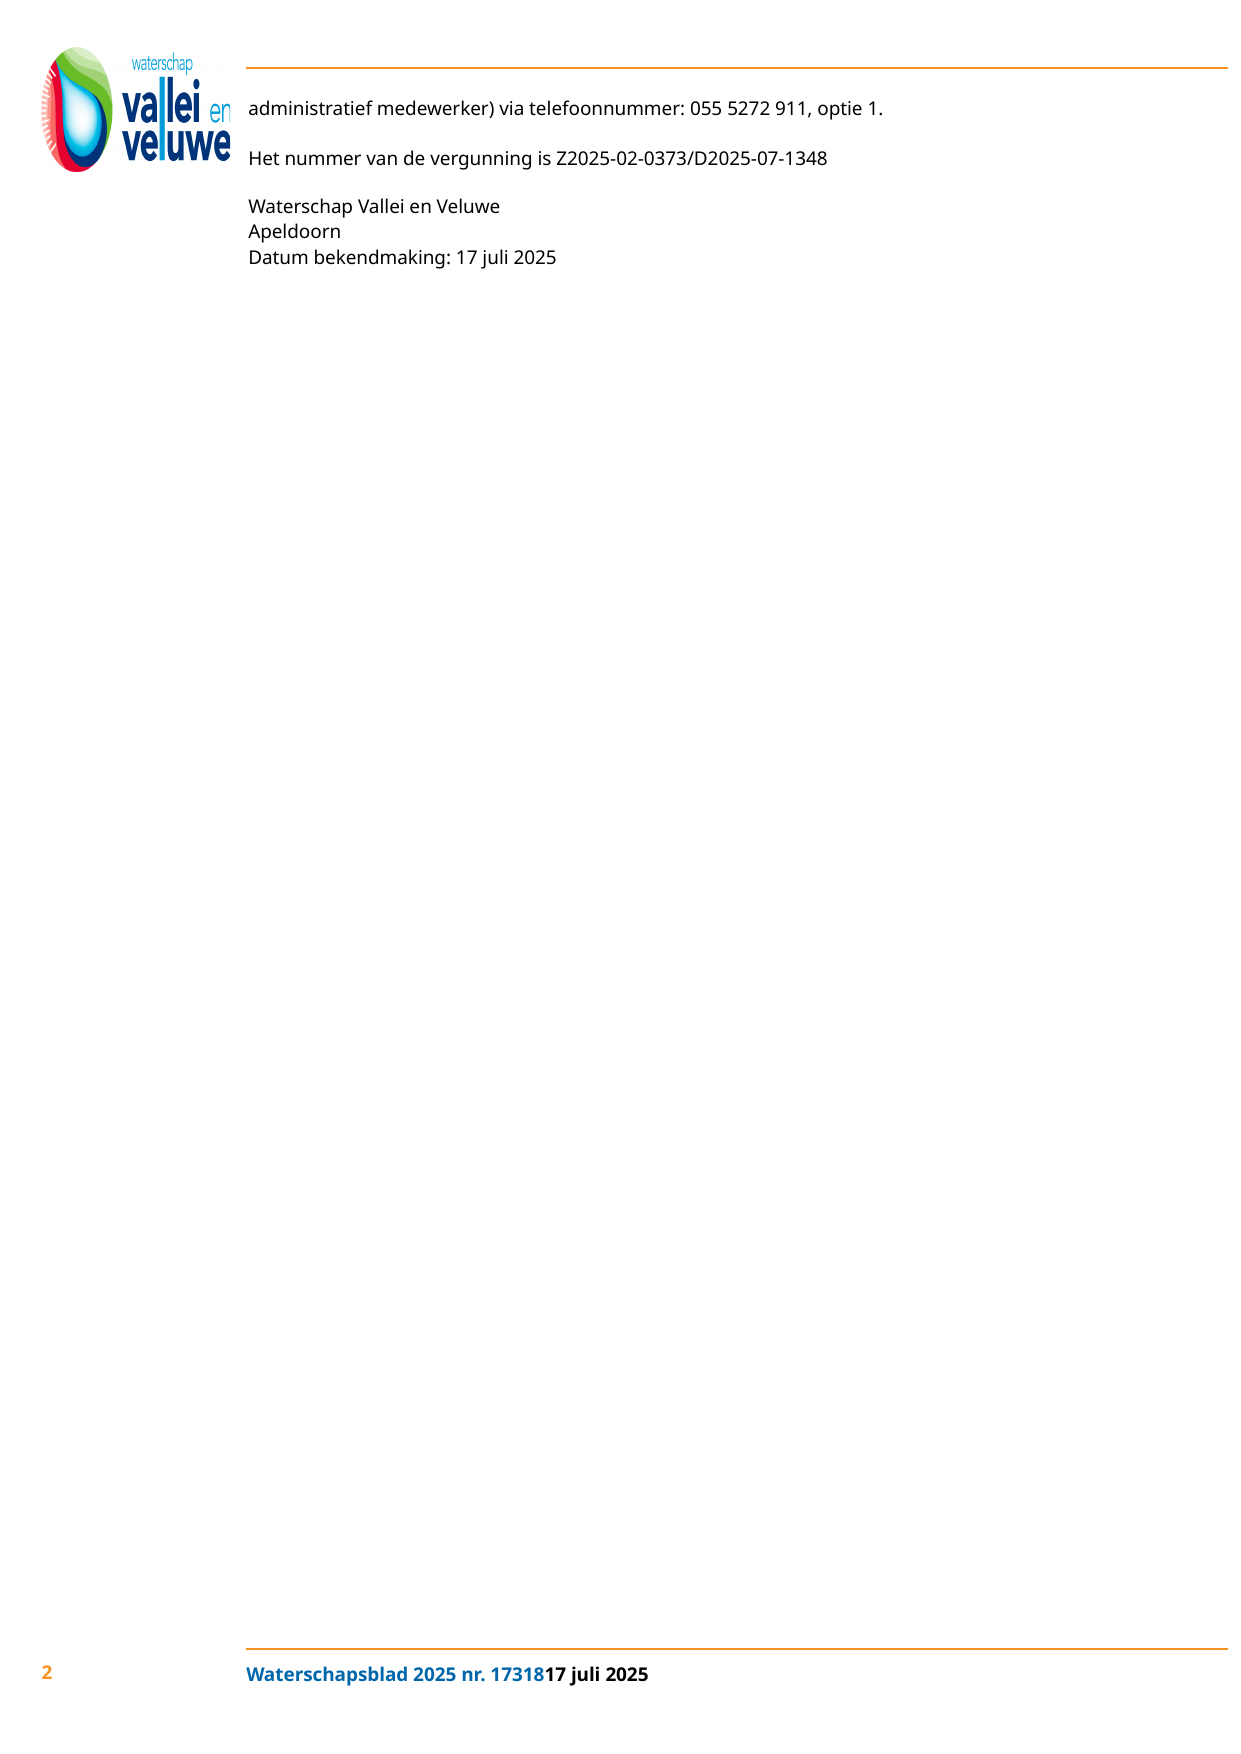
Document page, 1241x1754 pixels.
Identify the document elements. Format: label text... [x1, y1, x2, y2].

text Waterschap Vallei en Veluwe [248, 193, 1152, 219]
picture [41, 47, 231, 172]
text Datum bekendmaking: 17 juli 2025 [248, 244, 1152, 270]
text Het nummer van de vergunning is Z2025-02-0373/D2025-07-1348 [248, 145, 1152, 171]
text Apeldoorn [248, 219, 1152, 244]
text administratief medewerker) via telefoonnummer: 055 5272 911, optie 1. [248, 95, 1152, 121]
